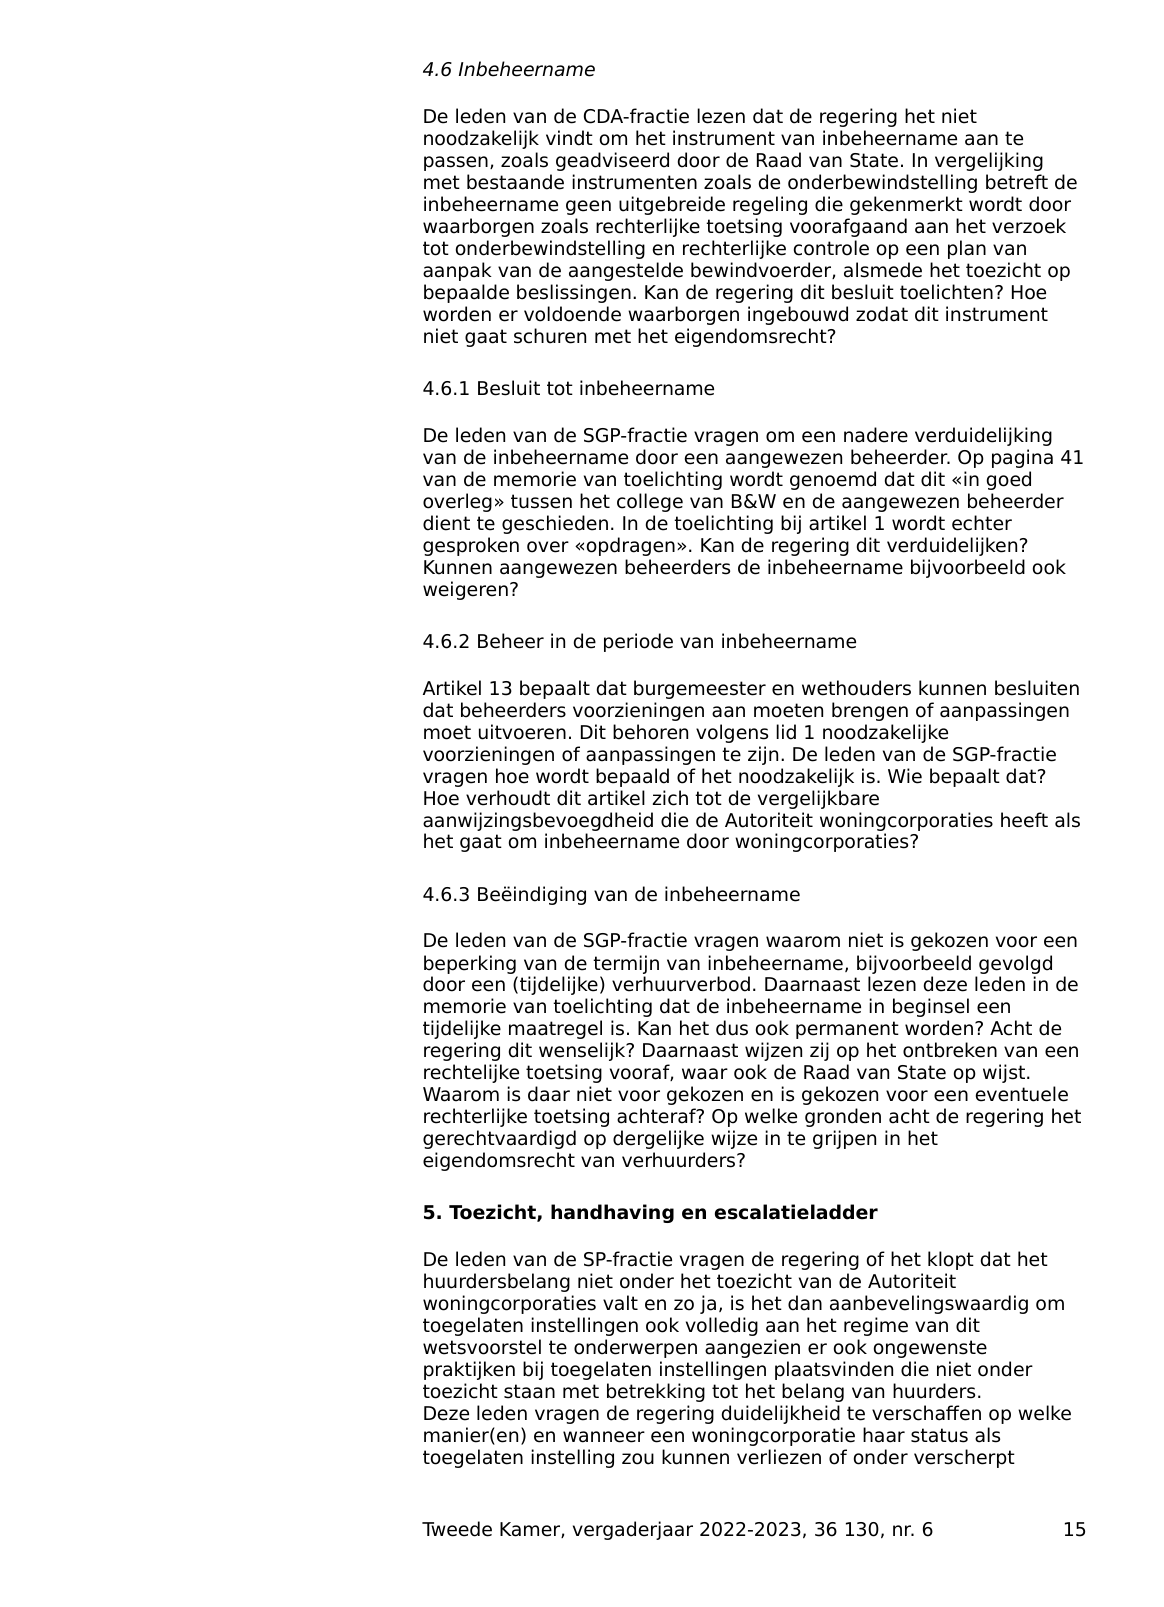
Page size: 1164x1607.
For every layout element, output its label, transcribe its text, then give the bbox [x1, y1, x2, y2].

subtitle 4.6.2 Beheer in de periode van inbeheername [422, 631, 1087, 653]
text Artikel 13 bepaalt dat burgemeester en wethouders kunnen besluiten dat beheerders voorzieningen aan moeten brengen of aanpassingen moet uitvoeren. Dit behoren volgens lid 1 noodzakelijke voorzieningen of aanpassingen te zijn. De leden van de SGP-fractie vragen hoe wordt bepaald of het noodzakelijk is. Wie bepaalt dat? Hoe verhoudt dit artikel zich tot de vergelijkbare aanwijzingsbevoegdheid die de Autoriteit woningcorporaties heeft als het gaat om inbeheername door woningcorporaties? [422, 678, 1087, 853]
subtitle 5. Toezicht, handhaving en escalatieladder [422, 1202, 1087, 1224]
subtitle 4.6.3 Beëindiging van de inbeheername [422, 883, 1087, 905]
text De leden van de CDA-fractie lezen dat de regering het niet noodzakelijk vindt om het instrument van inbeheername aan te passen, zoals geadviseerd door de Raad van State. In vergelijking met bestaande instrumenten zoals de onderbewindstelling betreft de inbeheername geen uitgebreide regeling die gekenmerkt wordt door waarborgen zoals rechterlijke toetsing voorafgaand aan het verzoek tot onderbewindstelling en rechterlijke controle op een plan van aanpak van de aangestelde bewindvoerder, alsmede het toezicht op bepaalde beslissingen. Kan de regering dit besluit toelichten? Hoe worden er voldoende waarborgen ingebouwd zodat dit instrument niet gaat schuren met het eigendomsrecht? [422, 106, 1087, 348]
text De leden van de SGP-fractie vragen om een nadere verduidelijking van de inbeheername door een aangewezen beheerder. Op pagina 41 van de memorie van toelichting wordt genoemd dat dit «in goed overleg» tussen het college van B&W en de aangewezen beheerder dient te geschieden. In de toelichting bij artikel 1 wordt echter gesproken over «opdragen». Kan de regering dit verduidelijken? Kunnen aangewezen beheerders de inbeheername bijvoorbeeld ook weigeren? [422, 425, 1087, 601]
text Deze leden vragen de regering duidelijkheid te verschaffen op welke manier(en) en wanneer een woningcorporatie haar status als toegelaten instelling zou kunnen verliezen of onder verscherpt [422, 1403, 1087, 1469]
subtitle 4.6 Inbeheername [422, 59, 1087, 81]
text De leden van de SP-fractie vragen de regering of het klopt dat het huurdersbelang niet onder het toezicht van de Autoriteit woningcorporaties valt en zo ja, is het dan aanbevelingswaardig om toegelaten instellingen ook volledig aan het regime van dit wetsvoorstel te onderwerpen aangezien er ook ongewenste praktijken bij toegelaten instellingen plaatsvinden die niet onder toezicht staan met betrekking tot het belang van huurders. [422, 1249, 1087, 1403]
subtitle 4.6.1 Besluit tot inbeheername [422, 378, 1087, 400]
text De leden van de SGP-fractie vragen waarom niet is gekozen voor een beperking van de termijn van inbeheername, bijvoorbeeld gevolgd door een (tijdelijke) verhuurverbod. Daarnaast lezen deze leden in de memorie van toelichting dat de inbeheername in beginsel een tijdelijke maatregel is. Kan het dus ook permanent worden? Acht de regering dit wenselijk? Daarnaast wijzen zij op het ontbreken van een rechtelijke toetsing vooraf, waar ook de Raad van State op wijst. Waarom is daar niet voor gekozen en is gekozen voor een eventuele rechterlijke toetsing achteraf? Op welke gronden acht de regering het gerechtvaardigd op dergelijke wijze in te grijpen in het eigendomsrecht van verhuurders? [422, 930, 1087, 1172]
